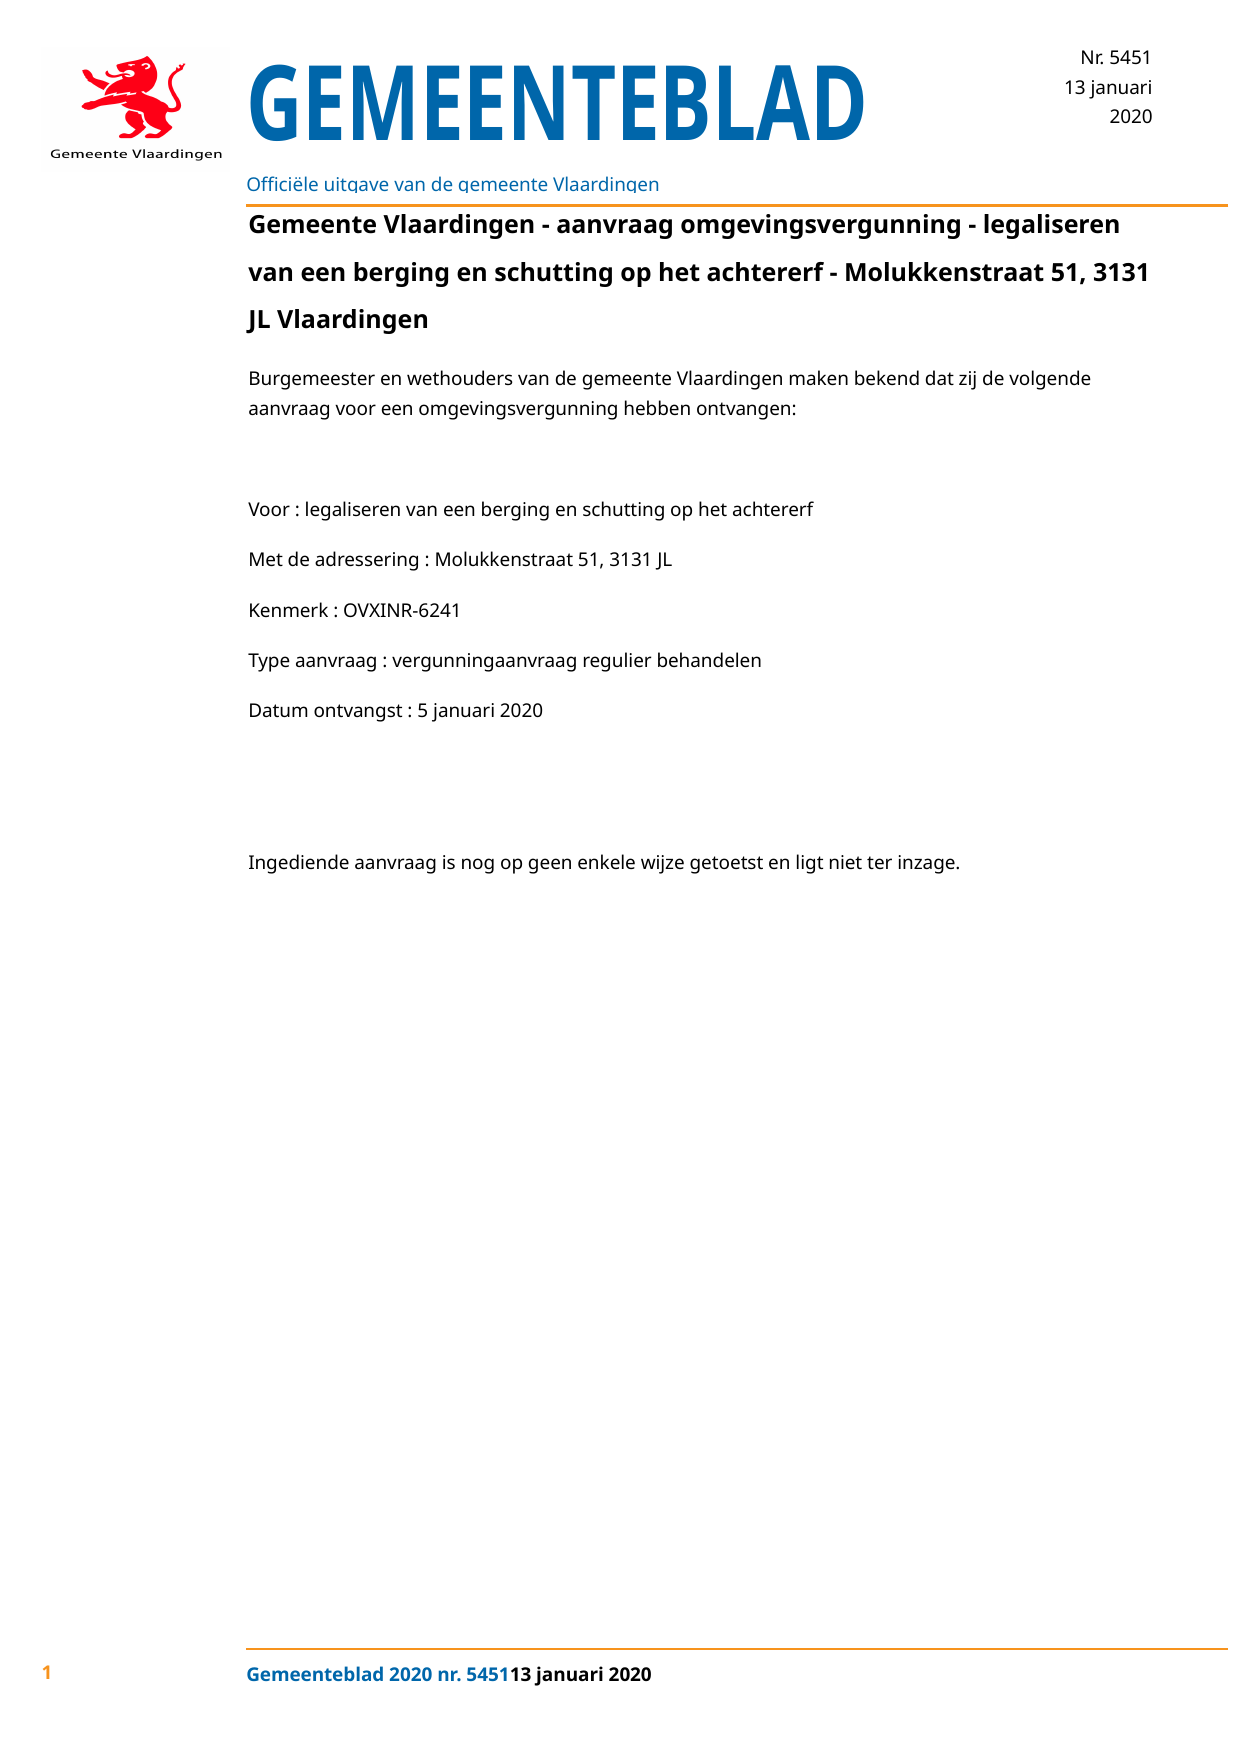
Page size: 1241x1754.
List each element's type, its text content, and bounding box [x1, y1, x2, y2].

text Voor : legaliseren van een berging en schutting op het achtererf [248, 496, 1152, 522]
text Ingediende aanvraag is nog op geen enkele wijze getoetst en ligt niet ter inzage. [248, 849, 1152, 874]
text Met de adressering : Molukkenstraat 51, 3131 JL [248, 546, 1152, 572]
text Gemeente Vlaardingen - aanvraag omgevingsvergunning - legaliseren van een berging en schutting op het achtererf - Molukkenstraat 51, 3131 JL Vlaardingen [248, 207, 1152, 336]
picture [41, 47, 231, 172]
text Kenmerk : OVXINR-6241 [248, 597, 1152, 622]
text Burgemeester en wethouders van de gemeente Vlaardingen maken bekend dat zij de volgende aanvraag voor een omgevingsvergunning hebben ontvangen: [248, 366, 1152, 421]
text Datum ontvangst : 5 januari 2020 [248, 698, 1152, 723]
text Type aanvraag : vergunningaanvraag regulier behandelen [248, 647, 1152, 673]
